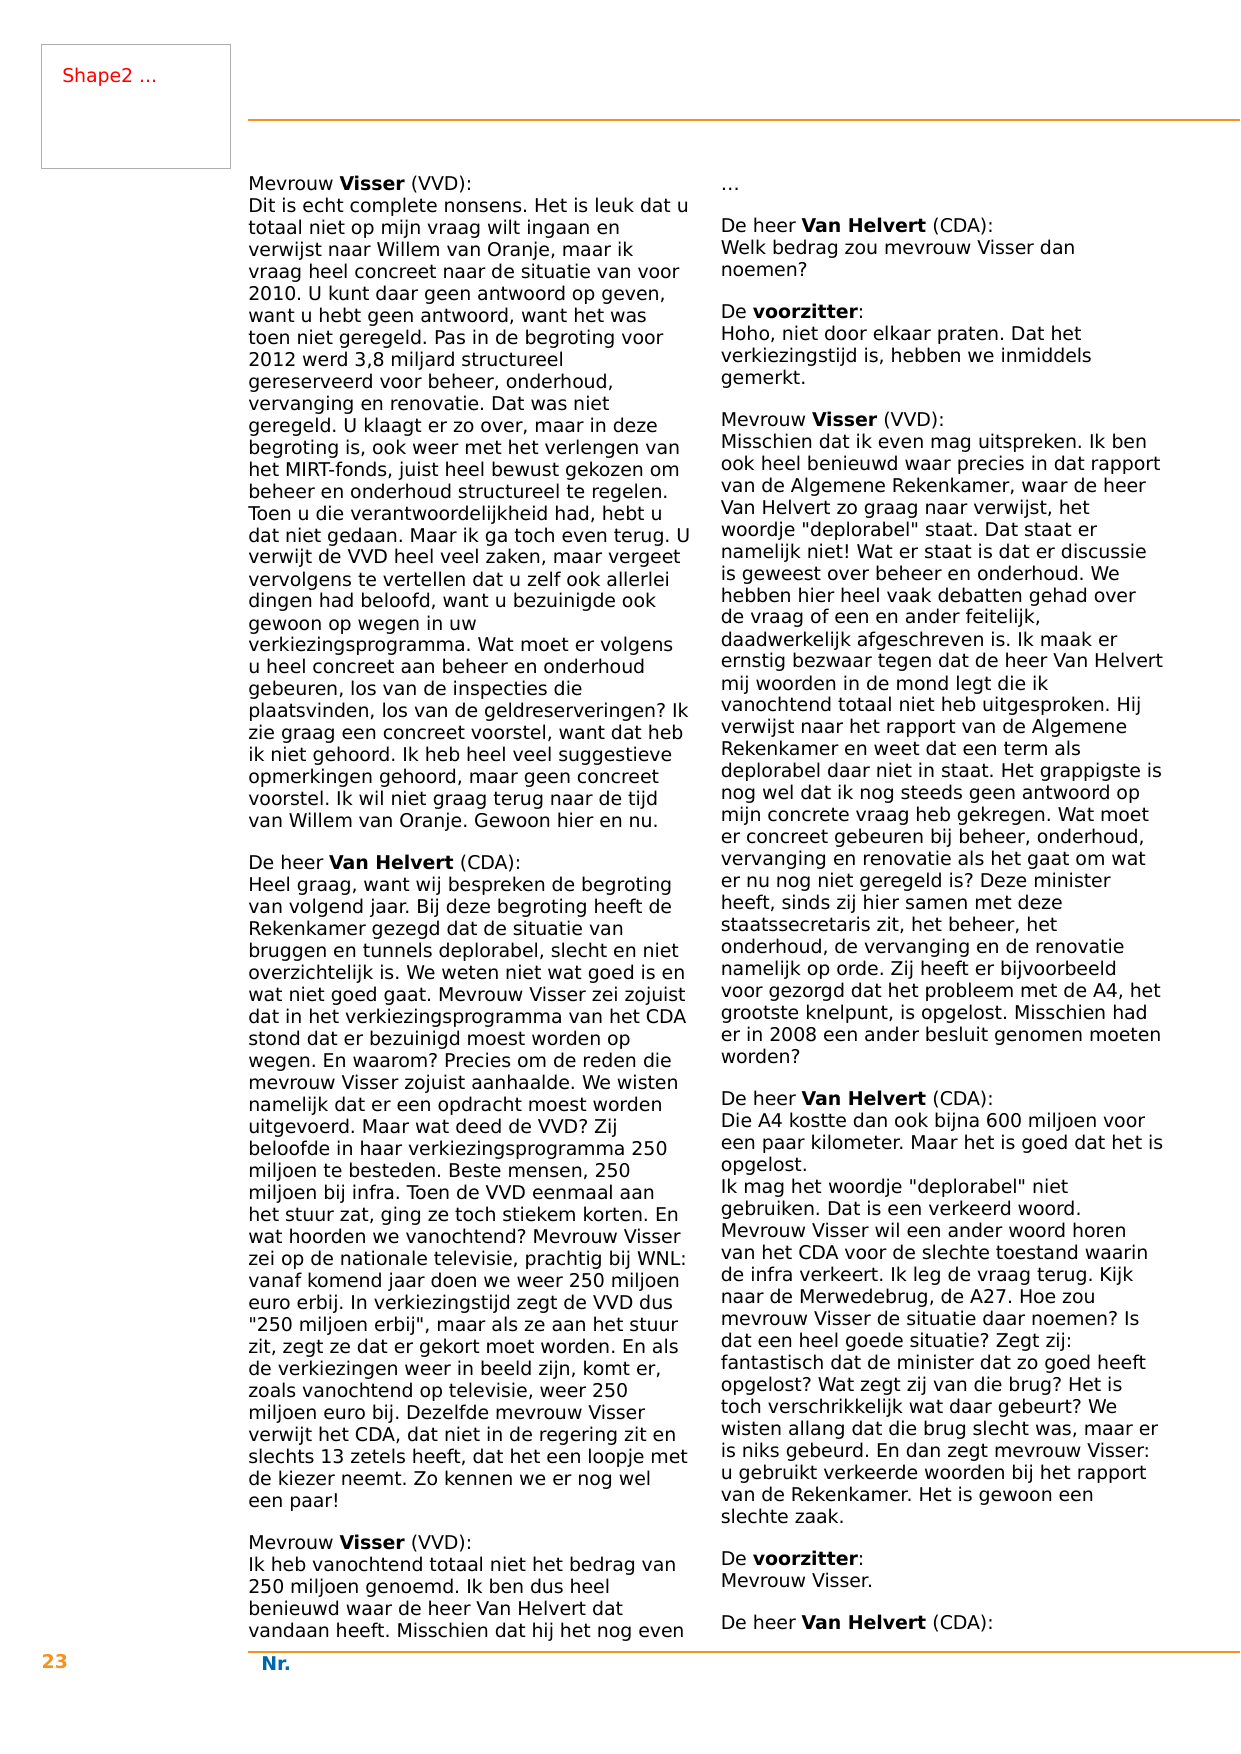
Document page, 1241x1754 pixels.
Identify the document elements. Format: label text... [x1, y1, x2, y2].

text Mevrouw Visser. [721, 1569, 1163, 1592]
text Mevrouw Visser (VVD): [248, 1532, 691, 1553]
text … [721, 173, 1163, 195]
text Mevrouw Visser (VVD): [248, 173, 691, 195]
text De heer Van Helvert (CDA): [248, 852, 691, 874]
text Misschien dat ik even mag uitspreken. Ik ben ook heel benieuwd waar precies in dat rapport van de Algemene Rekenkamer, waar de heer Van Helvert zo graag naar verwijst, het woordje "deplorabel" staat. Dat staat er namelijk niet! Wat er staat is dat er discussie is geweest over beheer en onderhoud. We hebben hier heel vaak debatten gehad over de vraag of een en ander feitelijk, daadwerkelijk afgeschreven is. Ik maak er ernstig bezwaar tegen dat de heer Van Helvert mij woorden in de mond legt die ik vanochtend totaal niet heb uitgesproken. Hij verwijst naar het rapport van de Algemene Rekenkamer en weet dat een term als deplorabel daar niet in staat. Het grappigste is nog wel dat ik nog steeds geen antwoord op mijn concrete vraag heb gekregen. Wat moet er concreet gebeuren bij beheer, onderhoud, vervanging en renovatie als het gaat om wat er nu nog niet geregeld is? Deze minister heeft, sinds zij hier samen met deze staatssecretaris zit, het beheer, het onderhoud, de vervanging en de renovatie namelijk op orde. Zij heeft er bijvoorbeeld voor gezorgd dat het probleem met de A4, het grootste knelpunt, is opgelost. Misschien had er in 2008 een ander besluit genomen moeten worden? [721, 431, 1163, 1068]
text De voorzitter: [721, 1548, 1163, 1569]
text Die A4 kostte dan ook bijna 600 miljoen voor een paar kilometer. Maar het is goed dat het is opgelost. [721, 1110, 1163, 1176]
text Welk bedrag zou mevrouw Visser dan noemen? [721, 237, 1163, 281]
text De heer Van Helvert (CDA): [721, 1088, 1163, 1110]
text Dit is echt complete nonsens. Het is leuk dat u totaal niet op mijn vraag wilt ingaan en verwijst naar Willem van Oranje, maar ik vraag heel concreet naar de situatie van voor 2010. U kunt daar geen antwoord op geven, want u hebt geen antwoord, want het was toen niet geregeld. Pas in de begroting voor 2012 werd 3,8 miljard structureel gereserveerd voor beheer, onderhoud, vervanging en renovatie. Dat was niet geregeld. U klaagt er zo over, maar in deze begroting is, ook weer met het verlengen van het MIRT-fonds, juist heel bewust gekozen om beheer en onderhoud structureel te regelen. Toen u die verantwoordelijkheid had, hebt u dat niet gedaan. Maar ik ga toch even terug. U verwijt de VVD heel veel zaken, maar vergeet vervolgens te vertellen dat u zelf ook allerlei dingen had beloofd, want u bezuinigde ook gewoon op wegen in uw verkiezingsprogramma. Wat moet er volgens u heel concreet aan beheer en onderhoud gebeuren, los van de inspecties die plaatsvinden, los van de geldreserveringen? Ik zie graag een concreet voorstel, want dat heb ik niet gehoord. Ik heb heel veel suggestieve opmerkingen gehoord, maar geen concreet voorstel. Ik wil niet graag terug naar de tijd van Willem van Oranje. Gewoon hier en nu. [248, 195, 691, 832]
text Mevrouw Visser (VVD): [721, 409, 1163, 431]
text De voorzitter: [721, 301, 1163, 323]
text De heer Van Helvert (CDA): [721, 1612, 1163, 1633]
text Ik heb vanochtend totaal niet het bedrag van 250 miljoen genoemd. Ik ben dus heel benieuwd waar de heer Van Helvert dat vandaan heeft. Misschien dat hij het nog even [248, 1553, 691, 1641]
text De heer Van Helvert (CDA): [721, 215, 1163, 237]
text Ik mag het woordje "deplorabel" niet gebruiken. Dat is een verkeerd woord. Mevrouw Visser wil een ander woord horen van het CDA voor de slechte toestand waarin de infra verkeert. Ik leg de vraag terug. Kijk naar de Merwedebrug, de A27. Hoe zou mevrouw Visser de situatie daar noemen? Is dat een heel goede situatie? Zegt zij: fantastisch dat de minister dat zo goed heeft opgelost? Wat zegt zij van die brug? Het is toch verschrikkelijk wat daar gebeurt? We wisten allang dat die brug slecht was, maar er is niks gebeurd. En dan zegt mevrouw Visser: u gebruikt verkeerde woorden bij het rapport van de Rekenkamer. Het is gewoon een slechte zaak. [721, 1176, 1163, 1528]
text Hoho, niet door elkaar praten. Dat het verkiezingstijd is, hebben we inmiddels gemerkt. [721, 323, 1163, 389]
text Heel graag, want wij bespreken de begroting van volgend jaar. Bij deze begroting heeft de Rekenkamer gezegd dat de situatie van bruggen en tunnels deplorabel, slecht en niet overzichtelijk is. We weten niet wat goed is en wat niet goed gaat. Mevrouw Visser zei zojuist dat in het verkiezingsprogramma van het CDA stond dat er bezuinigd moest worden op wegen. En waarom? Precies om de reden die mevrouw Visser zojuist aanhaalde. We wisten namelijk dat er een opdracht moest worden uitgevoerd. Maar wat deed de VVD? Zij beloofde in haar verkiezingsprogramma 250 miljoen te besteden. Beste mensen, 250 miljoen bij infra. Toen de VVD eenmaal aan het stuur zat, ging ze toch stiekem korten. En wat hoorden we vanochtend? Mevrouw Visser zei op de nationale televisie, prachtig bij WNL: vanaf komend jaar doen we weer 250 miljoen euro erbij. In verkiezingstijd zegt de VVD dus "250 miljoen erbij", maar als ze aan het stuur zit, zegt ze dat er gekort moet worden. En als de verkiezingen weer in beeld zijn, komt er, zoals vanochtend op televisie, weer 250 miljoen euro bij. Dezelfde mevrouw Visser verwijt het CDA, dat niet in de regering zit en slechts 13 zetels heeft, dat het een loopje met de kiezer neemt. Zo kennen we er nog wel een paar! [248, 874, 691, 1512]
